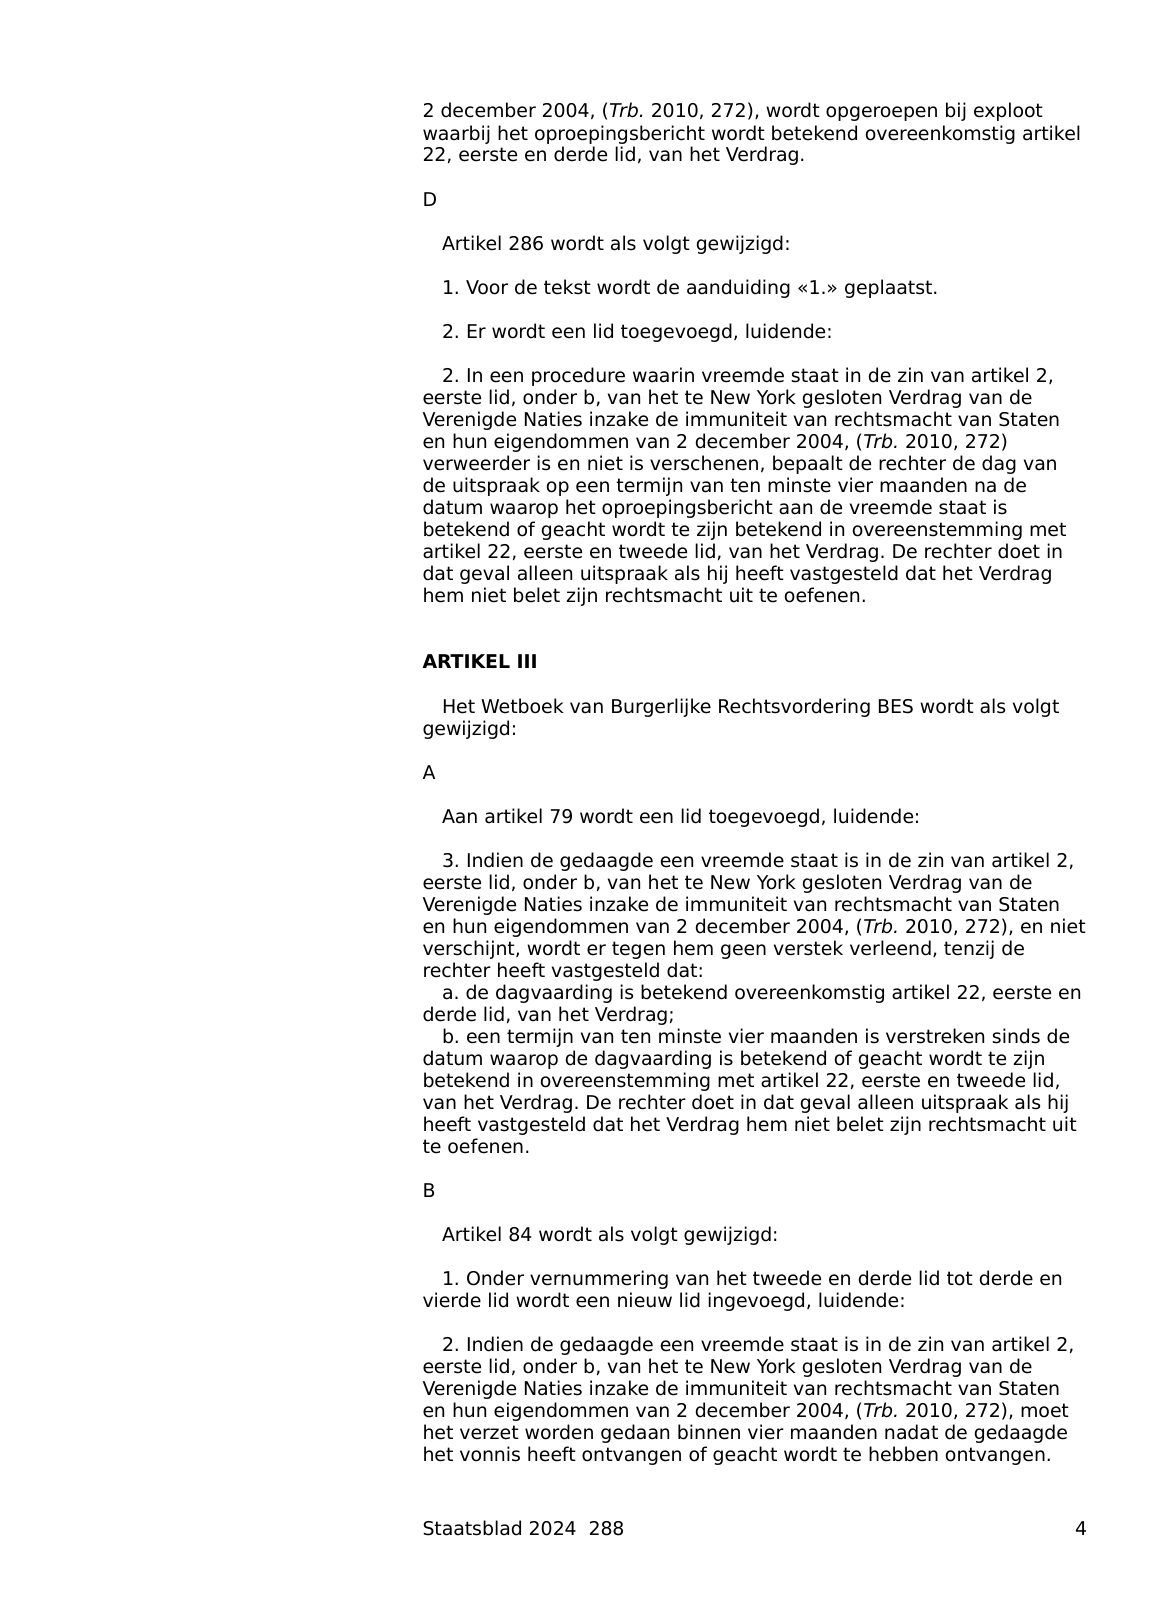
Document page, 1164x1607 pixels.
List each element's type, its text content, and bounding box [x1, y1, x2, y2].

text 2. Er wordt een lid toegevoegd, luidende: [422, 321, 1087, 343]
text Aan artikel 79 wordt een lid toegevoegd, luidende: [422, 806, 1087, 828]
text b. een termijn van ten minste vier maanden is verstreken sinds de datum waarop de dagvaarding is betekend of geacht wordt te zijn betekend in overeenstemming met artikel 22, eerste en tweede lid, van het Verdrag. De rechter doet in dat geval alleen uitspraak als hij heeft vastgesteld dat het Verdrag hem niet belet zijn rechtsmacht uit te oefenen. [422, 1026, 1087, 1158]
subtitle ARTIKEL III [422, 651, 1087, 673]
text 1. Voor de tekst wordt de aanduiding «1.» geplaatst. [422, 277, 1087, 299]
text a. de dagvaarding is betekend overeenkomstig artikel 22, eerste en derde lid, van het Verdrag; [422, 982, 1087, 1026]
text Artikel 286 wordt als volgt gewijzigd: [422, 233, 1087, 255]
text 2. Indien de gedaagde een vreemde staat is in de zin van artikel 2, eerste lid, onder b, van het te New York gesloten Verdrag van de Verenigde Naties inzake de immuniteit van rechtsmacht van Staten en hun eigendommen van 2 december 2004, (Trb. 2010, 272), moet het verzet worden gedaan binnen vier maanden nadat de gedaagde het vonnis heeft ontvangen of geacht wordt te hebben ontvangen. [422, 1334, 1087, 1466]
text A [422, 762, 1087, 784]
text 2. In een procedure waarin vreemde staat in de zin van artikel 2, eerste lid, onder b, van het te New York gesloten Verdrag van de Verenigde Naties inzake de immuniteit van rechtsmacht van Staten en hun eigendommen van 2 december 2004, (Trb. 2010, 272) verweerder is en niet is verschenen, bepaalt de rechter de dag van de uitspraak op een termijn van ten minste vier maanden na de datum waarop het oproepingsbericht aan de vreemde staat is betekend of geacht wordt te zijn betekend in overeenstemming met artikel 22, eerste en tweede lid, van het Verdrag. De rechter doet in dat geval alleen uitspraak als hij heeft vastgesteld dat het Verdrag hem niet belet zijn rechtsmacht uit te oefenen. [422, 365, 1087, 607]
text 1. Onder vernummering van het tweede en derde lid tot derde en vierde lid wordt een nieuw lid ingevoegd, luidende: [422, 1268, 1087, 1312]
text 3. Indien de gedaagde een vreemde staat is in de zin van artikel 2, eerste lid, onder b, van het te New York gesloten Verdrag van de Verenigde Naties inzake de immuniteit van rechtsmacht van Staten en hun eigendommen van 2 december 2004, (Trb. 2010, 272), en niet verschijnt, wordt er tegen hem geen verstek verleend, tenzij de rechter heeft vastgesteld dat: [422, 850, 1087, 982]
text Het Wetboek van Burgerlijke Rechtsvordering BES wordt als volgt gewijzigd: [422, 696, 1087, 739]
text 2 december 2004, (Trb. 2010, 272), wordt opgeroepen bij exploot waarbij het oproepingsbericht wordt betekend overeenkomstig artikel 22, eerste en derde lid, van het Verdrag. [422, 100, 1087, 166]
text D [422, 188, 1087, 211]
text B [422, 1180, 1087, 1202]
text Artikel 84 wordt als volgt gewijzigd: [422, 1224, 1087, 1246]
